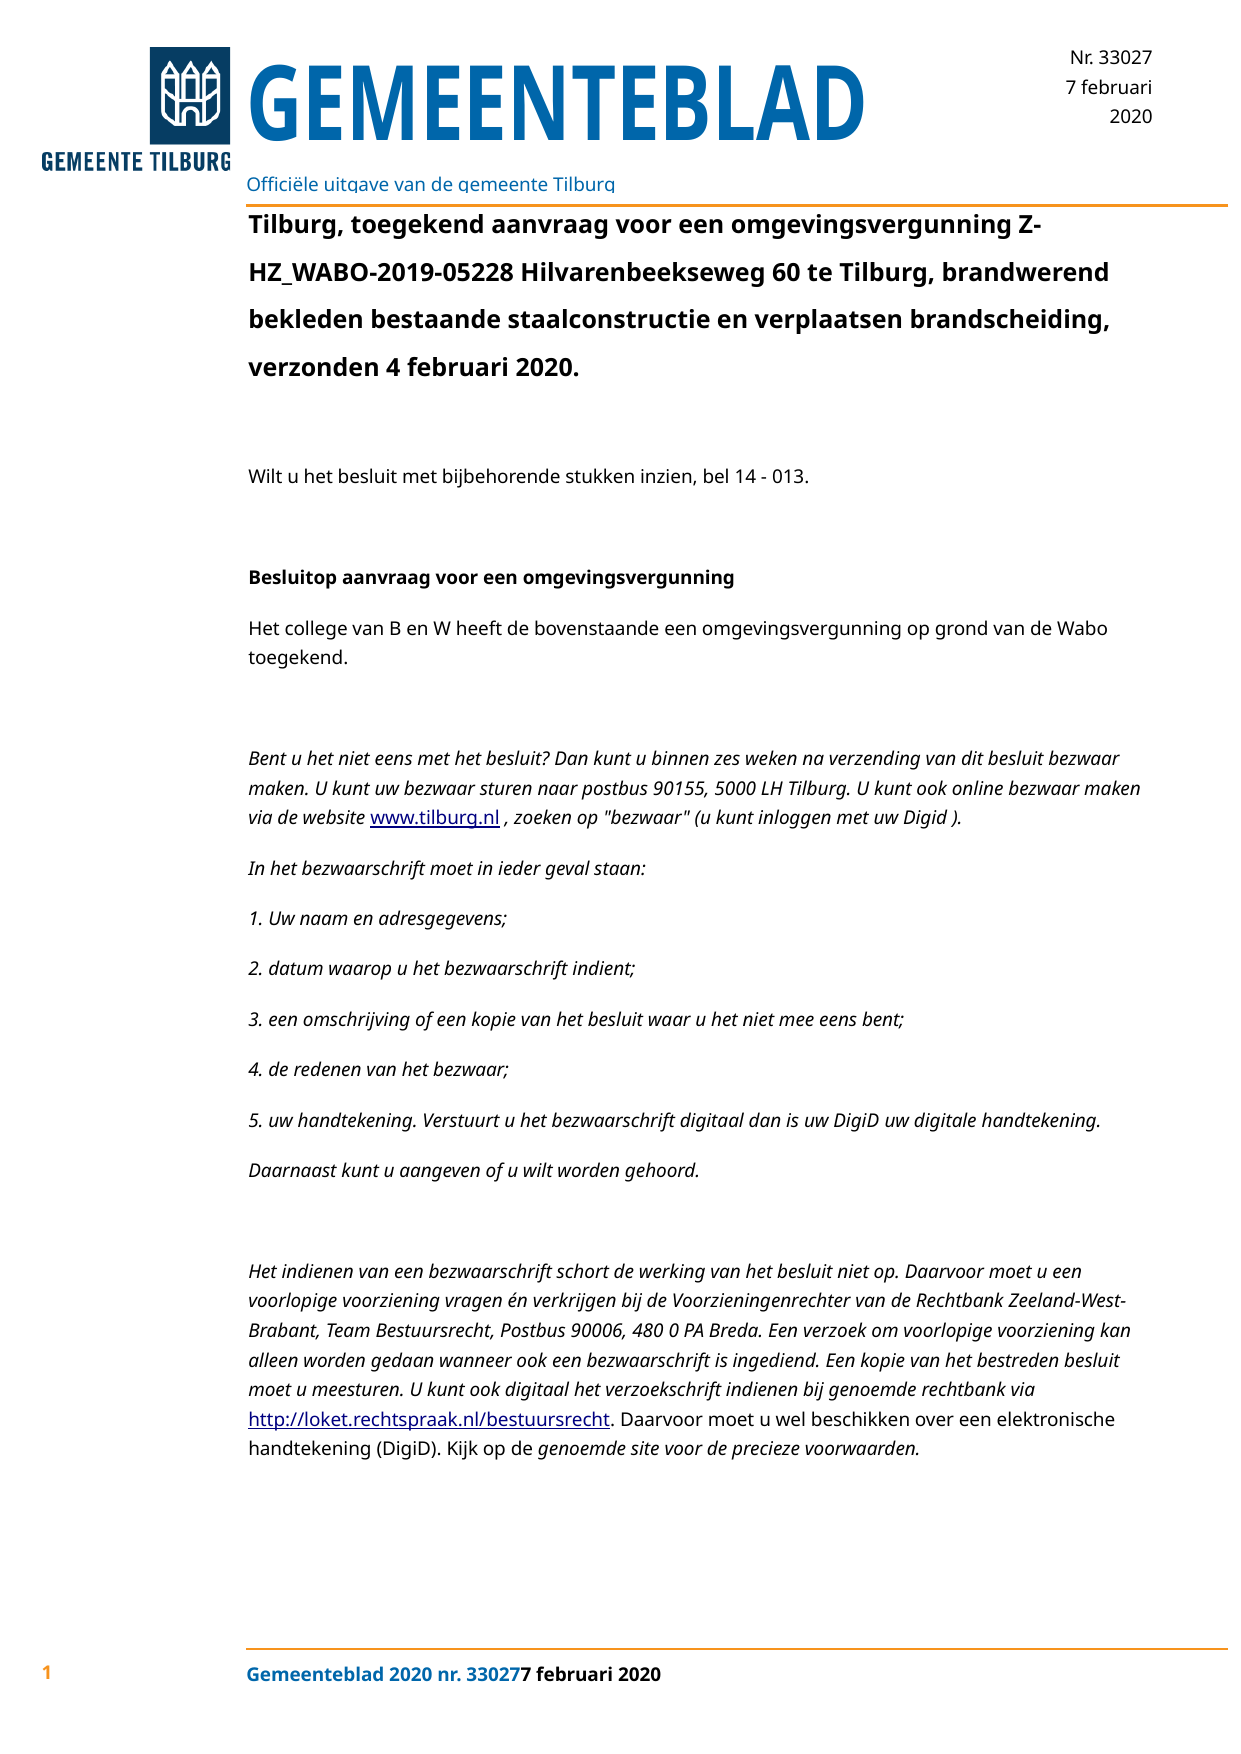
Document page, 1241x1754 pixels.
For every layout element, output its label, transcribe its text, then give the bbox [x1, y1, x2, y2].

text Daarnaast kunt u aangeven of u wilt worden gehoord. [248, 1157, 1152, 1183]
text Tilburg, toegekend aanvraag voor een omgevingsvergunning Z-HZ_WABO-2019-05228 Hilvarenbeekseweg 60 te Tilburg, brandwerend bekleden bestaande staalconstructie en verplaatsen brandscheiding, verzonden 4 februari 2020. [248, 207, 1152, 384]
text Het indienen van een bezwaarschrift schort de werking van het besluit niet op. Daarvoor moet u een voorlopige voorziening vragen én verkrijgen bij de Voorzieningenrechter van de Rechtbank Zeeland-West-Brabant, Team Bestuursrecht, Postbus 90006, 480 0 PA Breda. Een verzoek om voorlopige voorziening kan alleen worden gedaan wanneer ook een bezwaarschrift is ingediend. Een kopie van het bestreden besluit moet u meesturen. U kunt ook digitaal het verzoekschrift indienen bij genoemde rechtbank via http://loket.rechtspraak.nl/bestuursrecht. Daarvoor moet u wel beschikken over een elektronische handtekening (DigiD). Kijk op de genoemde site voor de precieze voorwaarden. [248, 1258, 1152, 1461]
text Het college van B en W heeft de bovenstaande een omgevingsvergunning op grond van de Wabo toegekend. [248, 615, 1152, 670]
text 2. datum waarop u het bezwaarschrift indient; [248, 956, 1152, 981]
text In het bezwaarschrift moet in ieder geval staan: [248, 855, 1152, 881]
text 4. de redenen van het bezwaar; [248, 1056, 1152, 1082]
text 5. uw handtekening. Verstuurt u het bezwaarschrift digitaal dan is uw DigiD uw digitale handtekening. [248, 1107, 1152, 1133]
picture [41, 47, 231, 172]
text 3. een omschrijving of een kopie van het besluit waar u het niet mee eens bent; [248, 1006, 1152, 1032]
text Besluitop aanvraag voor een omgevingsvergunning [248, 564, 1152, 590]
text Wilt u het besluit met bijbehorende stukken inzien, bel 14 - 013. [248, 463, 1152, 489]
text 1. Uw naam en adresgegevens; [248, 905, 1152, 931]
text Bent u het niet eens met het besluit? Dan kunt u binnen zes weken na verzending van dit besluit bezwaar maken. U kunt uw bezwaar sturen naar postbus 90155, 5000 LH Tilburg. U kunt ook online bezwaar maken via de website www.tilburg.nl , zoeken op "bezwaar" (u kunt inloggen met uw Digid ). [248, 745, 1152, 830]
